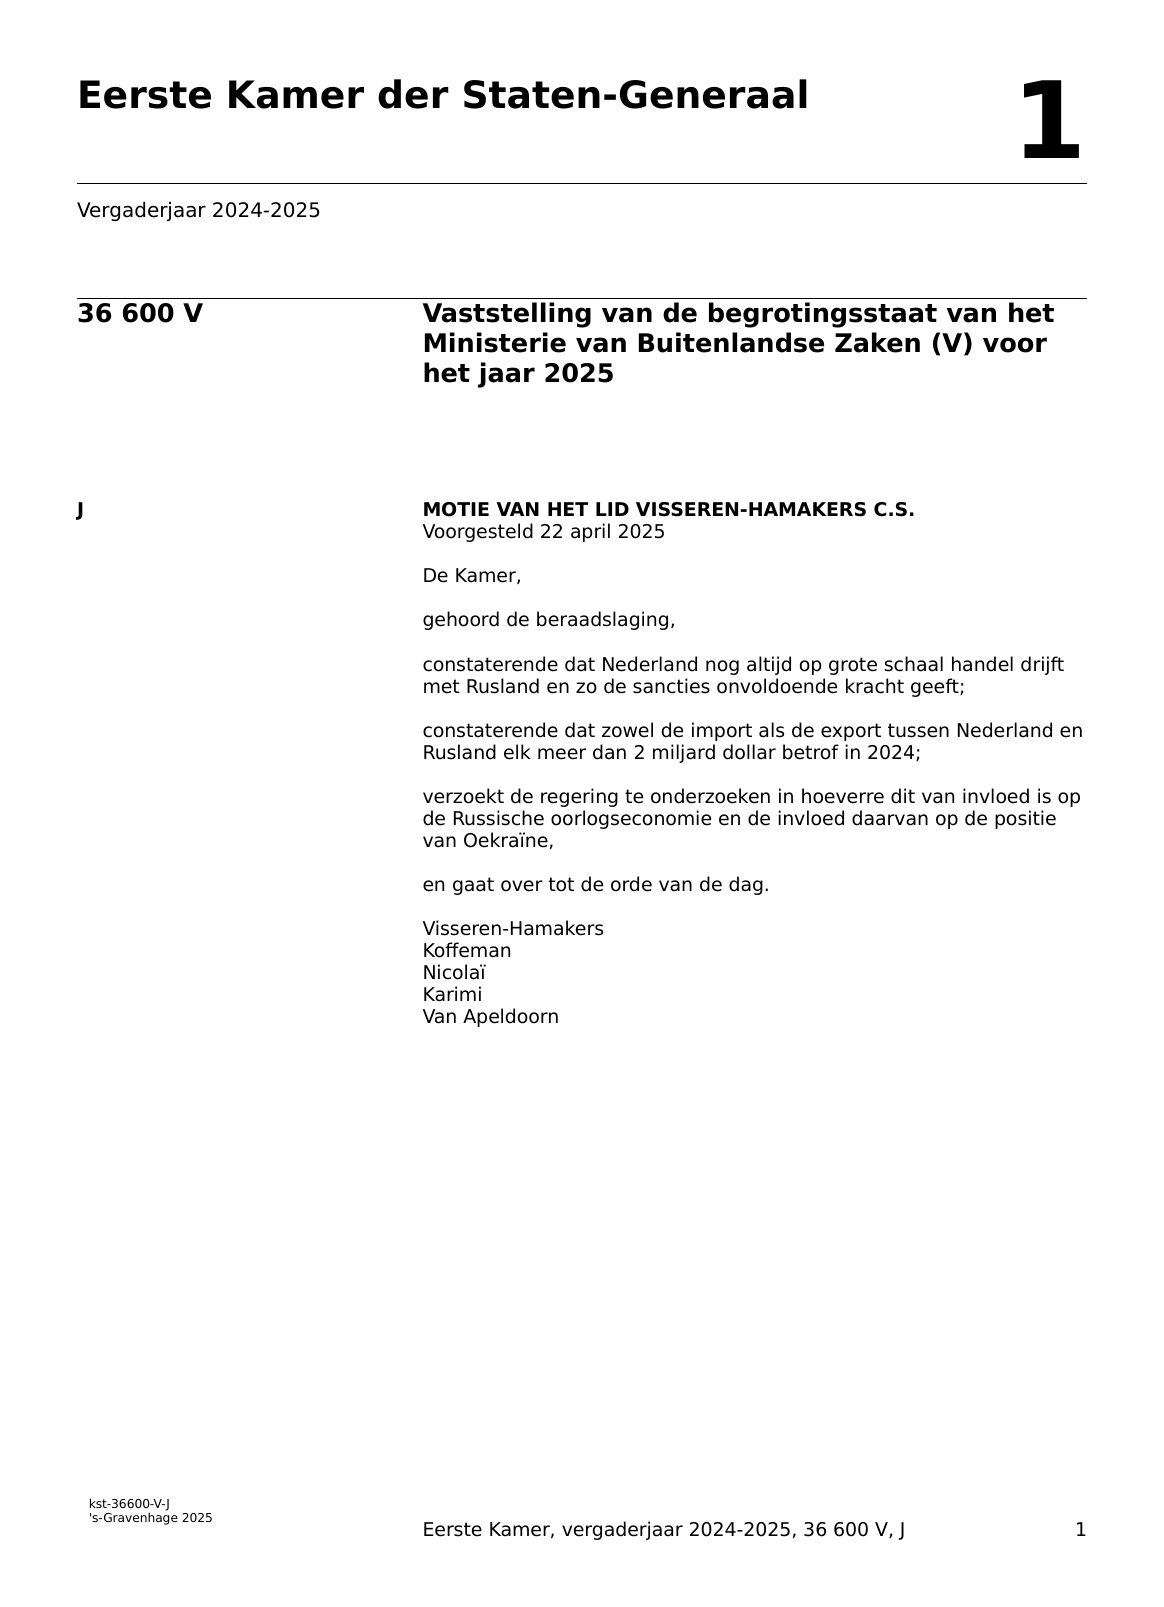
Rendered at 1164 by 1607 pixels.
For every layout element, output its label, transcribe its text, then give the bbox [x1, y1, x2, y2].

text De Kamer, [422, 565, 1087, 587]
table_cell Vergaderjaar 2024-2025 [77, 184, 1087, 298]
text gehoord de beraadslaging, [422, 609, 1087, 631]
text Nicolaï [422, 962, 1087, 984]
text Visseren-Hamakers [422, 918, 1087, 940]
text Van Apeldoorn [422, 1006, 1087, 1028]
text en gaat over tot de orde van de dag. [422, 874, 1087, 896]
table_header 1 [886, 59, 1087, 183]
text kst-36600-V-J [88, 1497, 323, 1511]
text verzoekt de regering te onderzoeken in hoeverre dit van invloed is op de Russische oorlogseconomie en de invloed daarvan op de positie van Oekraïne, [422, 786, 1087, 852]
subtitle J MOTIE VAN HET LID VISSEREN-HAMAKERS C.S. [77, 499, 1087, 521]
text Karimi [422, 984, 1087, 1006]
text 's-Gravenhage 2025 [88, 1511, 323, 1525]
text constaterende dat zowel de import als de export tussen Nederland en Rusland elk meer dan 2 miljard dollar betrof in 2024; [422, 720, 1087, 764]
table_header Eerste Kamer der Staten-Generaal [77, 59, 886, 183]
subtitle 36 600 V Vaststelling van de begrotingsstaat van het Ministerie van Buitenlandse Zaken (V) voor het jaar 2025 [77, 299, 1087, 388]
text constaterende dat Nederland nog altijd op grote schaal handel drijft met Rusland en zo de sancties onvoldoende kracht geeft; [422, 653, 1087, 697]
text Voorgesteld 22 april 2025 [422, 521, 1087, 543]
text Koffeman [422, 940, 1087, 962]
